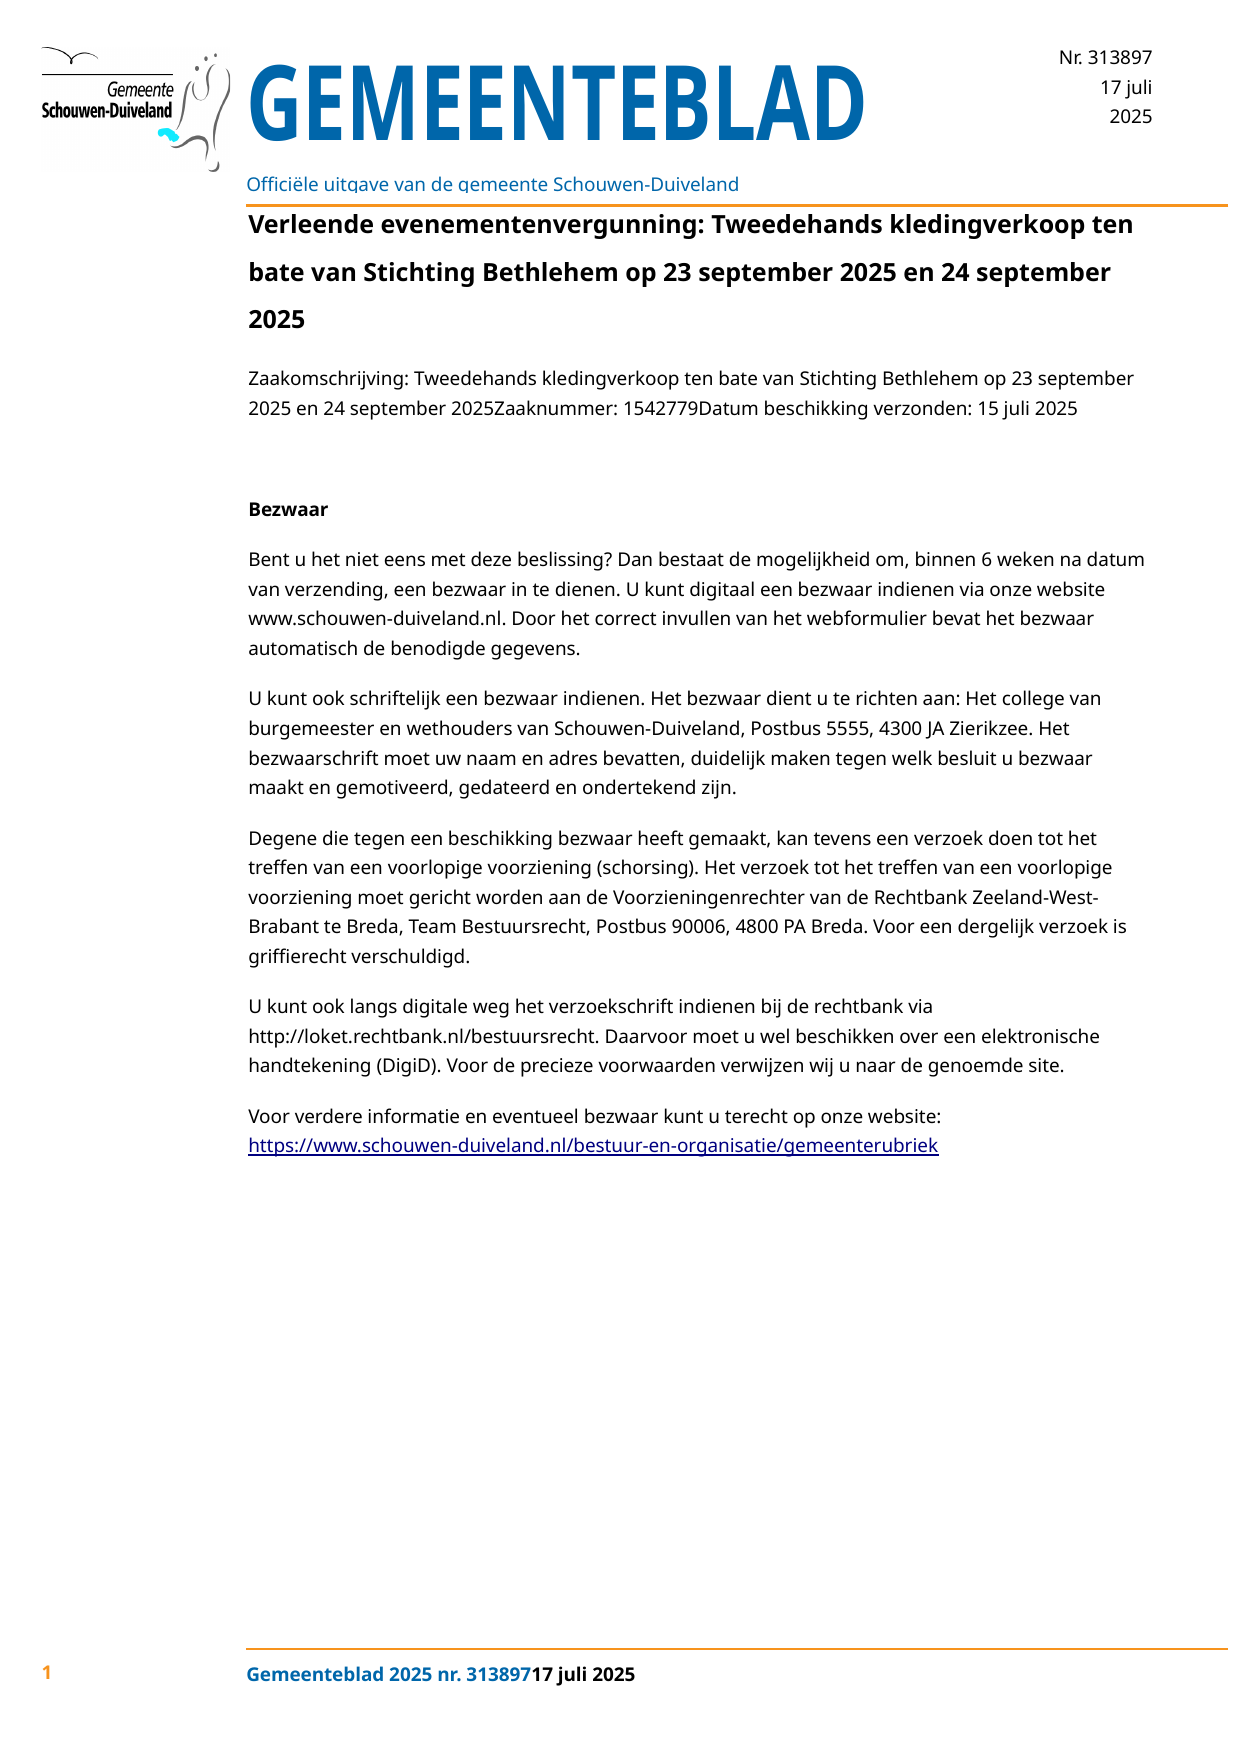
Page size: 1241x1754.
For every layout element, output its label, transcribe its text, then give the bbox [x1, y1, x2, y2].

text U kunt ook langs digitale weg het verzoekschrift indienen bij de rechtbank via http://loket.rechtbank.nl/bestuursrecht. Daarvoor moet u wel beschikken over een elektronische handtekening (DigiD). Voor de precieze voorwaarden verwijzen wij u naar de genoemde site. [248, 993, 1152, 1078]
text Zaakomschrijving: Tweedehands kledingverkoop ten bate van Stichting Bethlehem op 23 september 2025 en 24 september 2025Zaaknummer: 1542779Datum beschikking verzonden: 15 juli 2025 [248, 366, 1152, 421]
text Voor verdere informatie en eventueel bezwaar kunt u terecht op onze website: https://www.schouwen-duiveland.nl/bestuur-en-organisatie/gemeenterubriek [248, 1103, 1152, 1158]
picture [41, 47, 231, 172]
text Bent u het niet eens met deze beslissing? Dan bestaat de mogelijkheid om, binnen 6 weken na datum van verzending, een bezwaar in te dienen. U kunt digitaal een bezwaar indienen via onze website www.schouwen-duiveland.nl. Door het correct invullen van het webformulier bevat het bezwaar automatisch de benodigde gegevens. [248, 546, 1152, 661]
text U kunt ook schriftelijk een bezwaar indienen. Het bezwaar dient u te richten aan: Het college van burgemeester en wethouders van Schouwen-Duiveland, Postbus 5555, 4300 JA Zierikzee. Het bezwaarschrift moet uw naam en adres bevatten, duidelijk maken tegen welk besluit u bezwaar maakt en gemotiveerd, gedateerd en ondertekend zijn. [248, 686, 1152, 800]
text Degene die tegen een beschikking bezwaar heeft gemaakt, kan tevens een verzoek doen tot het treffen van een voorlopige voorziening (schorsing). Het verzoek tot het treffen van een voorlopige voorziening moet gericht worden aan de Voorzieningenrechter van de Rechtbank Zeeland-West-Brabant te Breda, Team Bestuursrecht, Postbus 90006, 4800 PA Breda. Voor een dergelijk verzoek is griffierecht verschuldigd. [248, 825, 1152, 969]
text Bezwaar [248, 496, 1152, 522]
text Verleende evenementenvergunning: Tweedehands kledingverkoop ten bate van Stichting Bethlehem op 23 september 2025 en 24 september 2025 [248, 207, 1152, 336]
